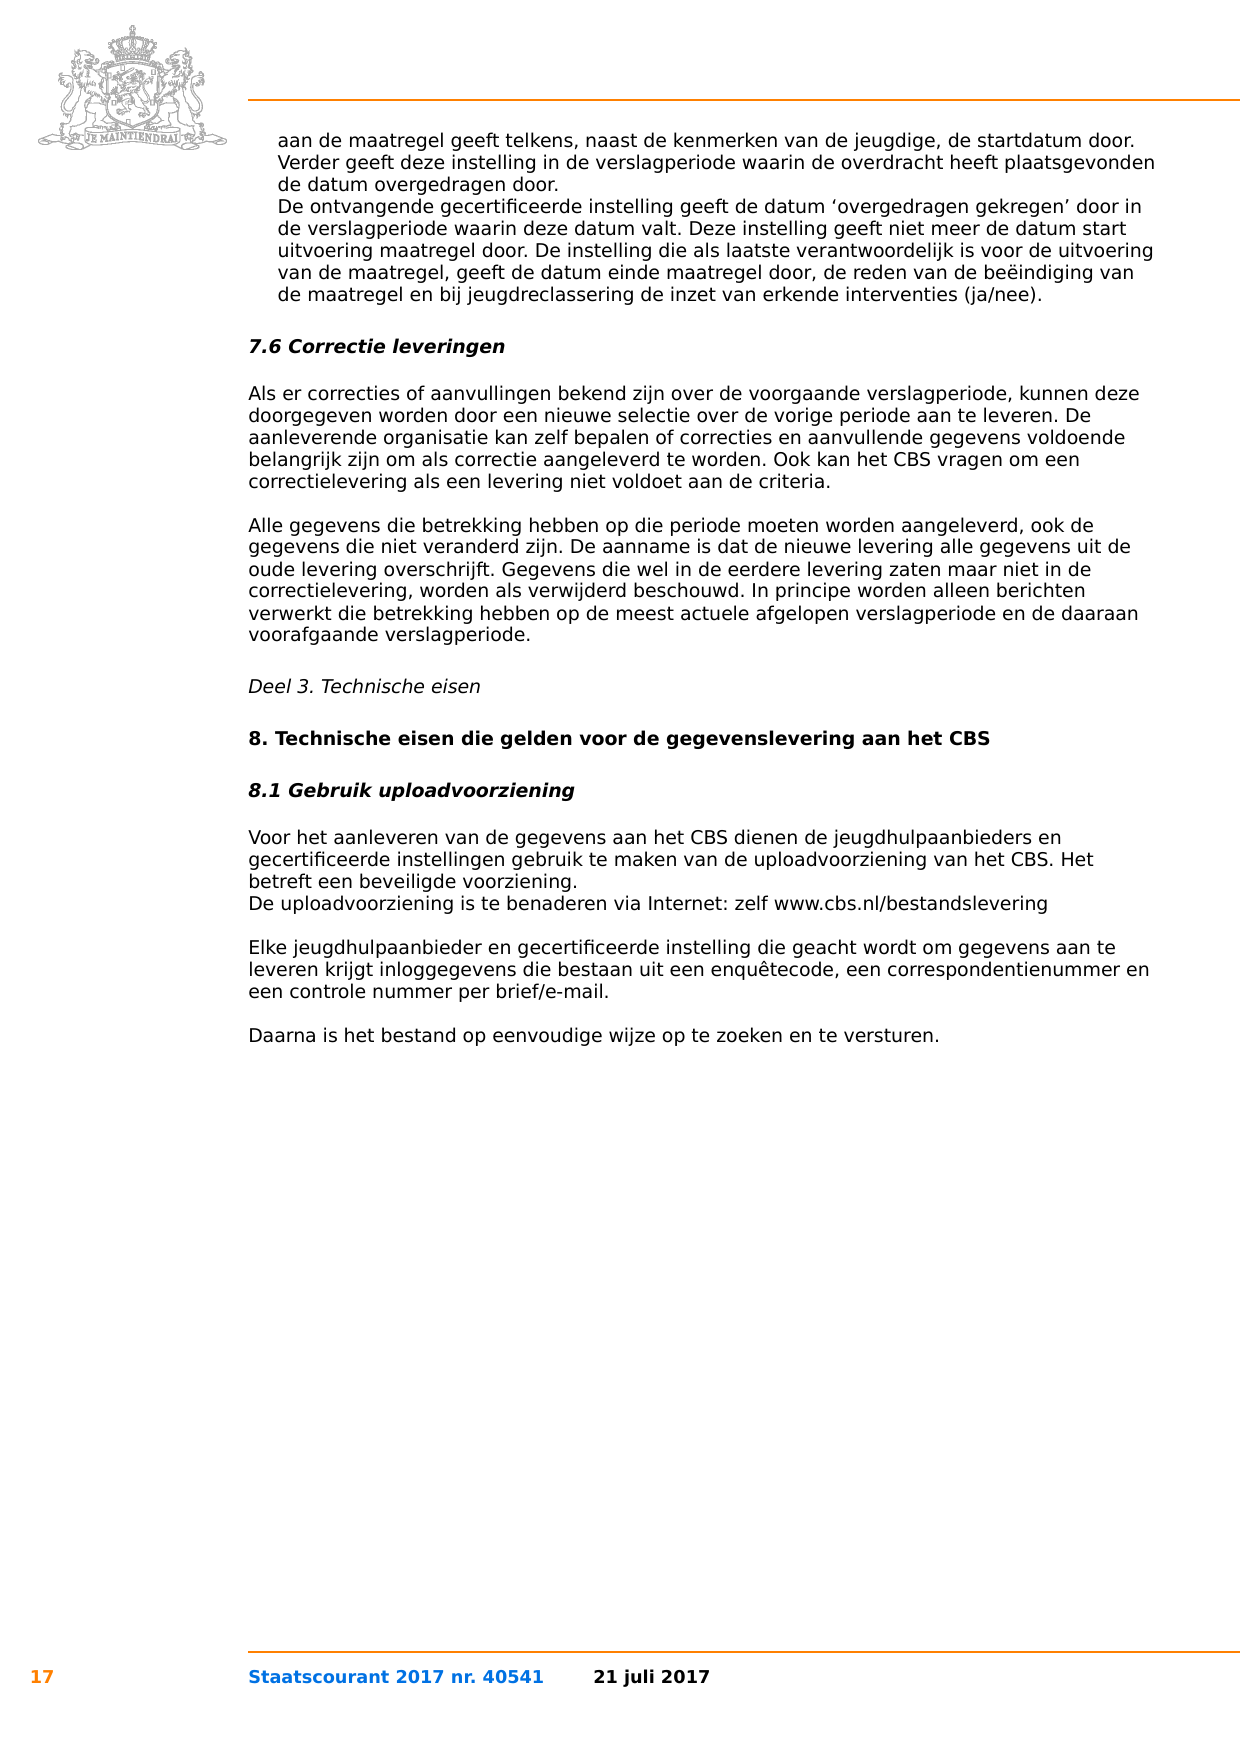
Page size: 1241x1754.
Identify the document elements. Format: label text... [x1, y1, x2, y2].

text Daarna is het bestand op eenvoudige wijze op te zoeken en te versturen. [248, 1025, 1163, 1047]
subtitle 8. Technische eisen die gelden voor de gegevenslevering aan het CBS [248, 728, 1163, 750]
subtitle 8.1 Gebruik uploadvoorziening [248, 780, 1163, 802]
text Voor het aanleveren van de gegevens aan het CBS dienen de jeugdhulpaanbieders en gecertificeerde instellingen gebruik te maken van de uploadvoorziening van het CBS. Het betreft een beveiligde voorziening. [248, 827, 1163, 893]
text Alle gegevens die betrekking hebben op die periode moeten worden aangeleverd, ook de gegevens die niet veranderd zijn. De aanname is dat de nieuwe levering alle gegevens uit de oude levering overschrijft. Gegevens die wel in de eerdere levering zaten maar niet in de correctielevering, worden als verwijderd beschouwd. In principe worden alleen berichten verwerkt die betrekking hebben op de meest actuele afgelopen verslagperiode en de daaraan voorafgaande verslagperiode. [248, 514, 1163, 646]
picture [38, 25, 227, 150]
text De ontvangende gecertificeerde instelling geeft de datum ‘overgedragen gekregen’ door in de verslagperiode waarin deze datum valt. Deze instelling geeft niet meer de datum start uitvoering maatregel door. De instelling die als laatste verantwoordelijk is voor de uitvoering van de maatregel, geeft de datum einde maatregel door, de reden van de beëindiging van de maatregel en bij jeugdreclassering de inzet van erkende interventies (ja/nee). [277, 196, 1163, 306]
text Als er correcties of aanvullingen bekend zijn over de voorgaande verslagperiode, kunnen deze doorgegeven worden door een nieuwe selectie over de vorige periode aan te leveren. De aanleverende organisatie kan zelf bepalen of correcties en aanvullende gegevens voldoende belangrijk zijn om als correctie aangeleverd te worden. Ook kan het CBS vragen om een correctielevering als een levering niet voldoet aan de criteria. [248, 383, 1163, 493]
text Elke jeugdhulpaanbieder en gecertificeerde instelling die geacht wordt om gegevens aan te leveren krijgt inloggegevens die bestaan uit een enquêtecode, een correspondentienummer en een controle nummer per brief/e-mail. [248, 937, 1163, 1003]
text aan de maatregel geeft telkens, naast de kenmerken van de jeugdige, de startdatum door. Verder geeft deze instelling in de verslagperiode waarin de overdracht heeft plaatsgevonden de datum overgedragen door. [248, 130, 1163, 196]
subtitle 7.6 Correctie leveringen [248, 336, 1163, 358]
subtitle Deel 3. Technische eisen [248, 676, 1163, 698]
text De uploadvoorziening is te benaderen via Internet: zelf www.cbs.nl/bestandslevering [248, 893, 1163, 915]
